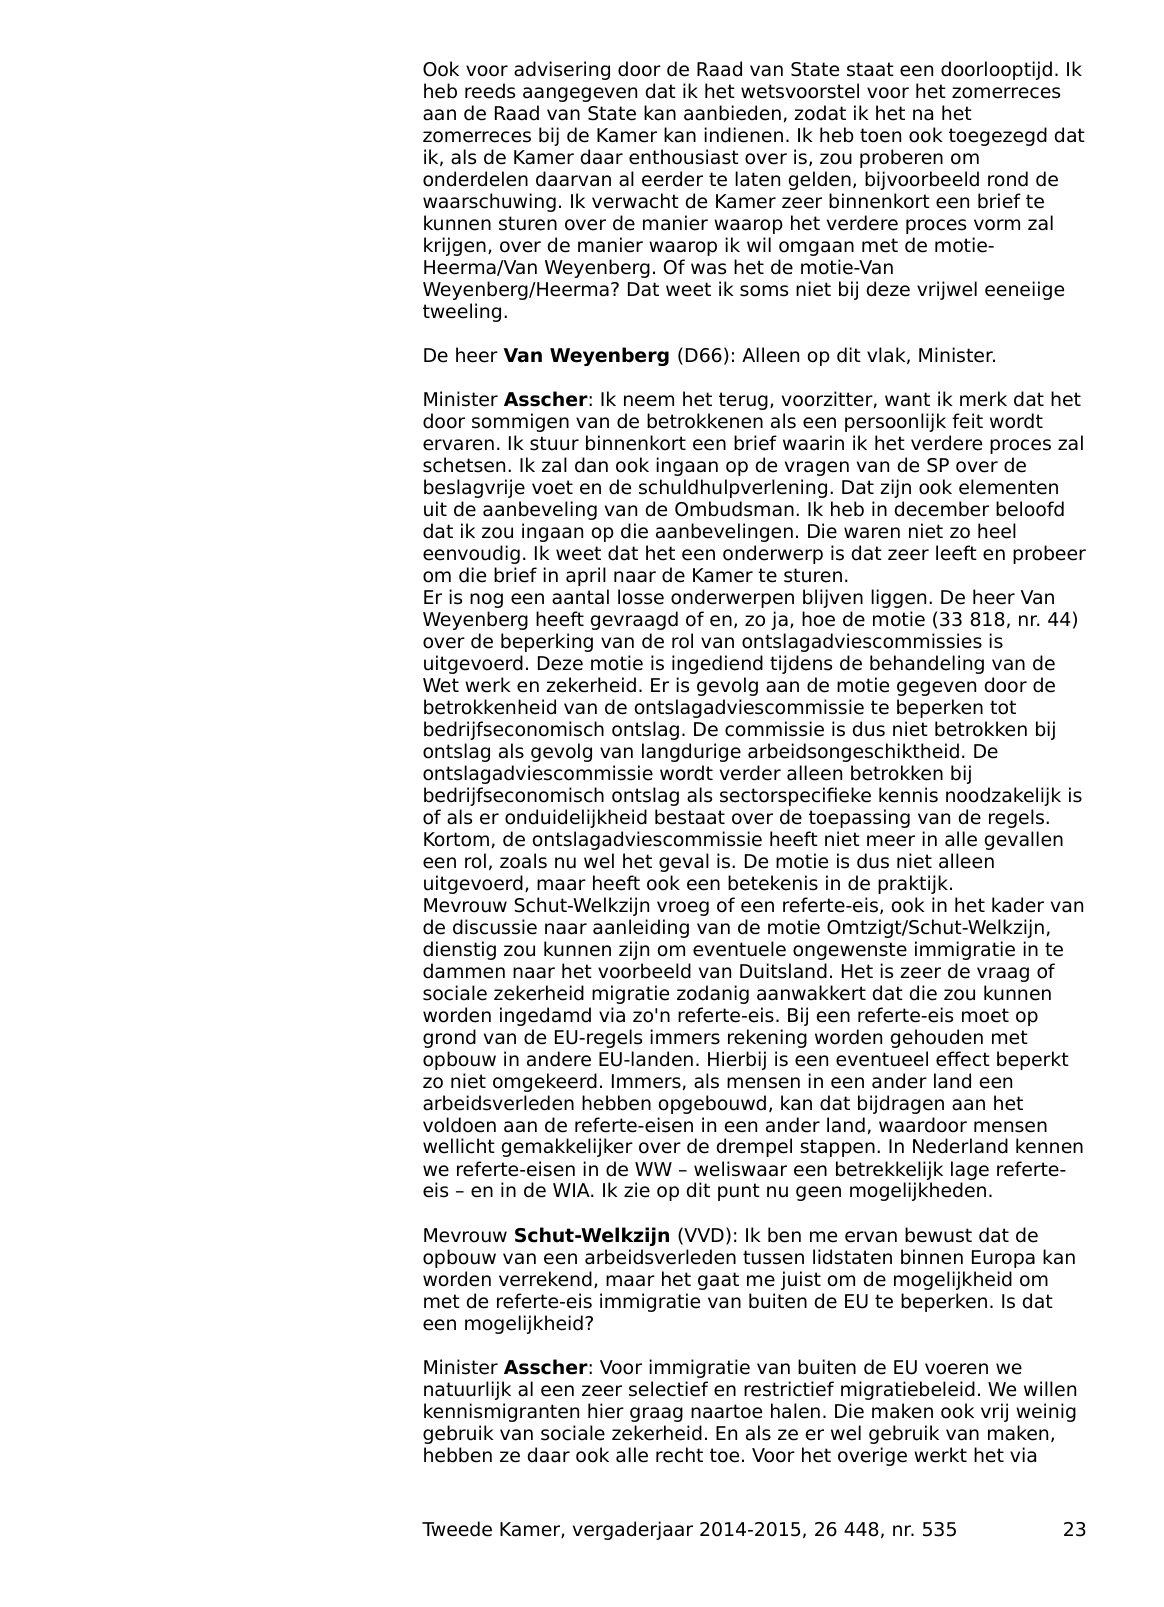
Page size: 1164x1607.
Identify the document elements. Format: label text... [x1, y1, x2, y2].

text De heer Van Weyenberg (D66): Alleen op dit vlak, Minister. [422, 345, 1087, 367]
text Ook voor advisering door de Raad van State staat een doorlooptijd. Ik heb reeds aangegeven dat ik het wetsvoorstel voor het zomerreces aan de Raad van State kan aanbieden, zodat ik het na het zomerreces bij de Kamer kan indienen. Ik heb toen ook toegezegd dat ik, als de Kamer daar enthousiast over is, zou proberen om onderdelen daarvan al eerder te laten gelden, bijvoorbeeld rond de waarschuwing. Ik verwacht de Kamer zeer binnenkort een brief te kunnen sturen over de manier waarop het verdere proces vorm zal krijgen, over de manier waarop ik wil omgaan met de motie-Heerma/Van Weyenberg. Of was het de motie-Van Weyenberg/Heerma? Dat weet ik soms niet bij deze vrijwel eeneiige tweeling. [422, 59, 1087, 323]
text Mevrouw Schut-Welkzijn vroeg of een referte-eis, ook in het kader van de discussie naar aanleiding van de motie Omtzigt/Schut-Welkzijn, dienstig zou kunnen zijn om eventuele ongewenste immigratie in te dammen naar het voorbeeld van Duitsland. Het is zeer de vraag of sociale zekerheid migratie zodanig aanwakkert dat die zou kunnen worden ingedamd via zo'n referte-eis. Bij een referte-eis moet op grond van de EU-regels immers rekening worden gehouden met opbouw in andere EU-landen. Hierbij is een eventueel effect beperkt zo niet omgekeerd. Immers, als mensen in een ander land een arbeidsverleden hebben opgebouwd, kan dat bijdragen aan het voldoen aan de referte-eisen in een ander land, waardoor mensen wellicht gemakkelijker over de drempel stappen. In Nederland kennen we referte-eisen in de WW – weliswaar een betrekkelijk lage referte-eis – en in de WIA. Ik zie op dit punt nu geen mogelijkheden. [422, 895, 1087, 1202]
text Mevrouw Schut-Welkzijn (VVD): Ik ben me ervan bewust dat de opbouw van een arbeidsverleden tussen lidstaten binnen Europa kan worden verrekend, maar het gaat me juist om de mogelijkheid om met de referte-eis immigratie van buiten de EU te beperken. Is dat een mogelijkheid? [422, 1224, 1087, 1334]
text Er is nog een aantal losse onderwerpen blijven liggen. De heer Van Weyenberg heeft gevraagd of en, zo ja, hoe de motie (33 818, nr. 44) over de beperking van de rol van ontslagadviescommissies is uitgevoerd. Deze motie is ingediend tijdens de behandeling van de Wet werk en zekerheid. Er is gevolg aan de motie gegeven door de betrokkenheid van de ontslagadviescommissie te beperken tot bedrijfseconomisch ontslag. De commissie is dus niet betrokken bij ontslag als gevolg van langdurige arbeidsongeschiktheid. De ontslagadviescommissie wordt verder alleen betrokken bij bedrijfseconomisch ontslag als sectorspecifieke kennis noodzakelijk is of als er onduidelijkheid bestaat over de toepassing van de regels. Kortom, de ontslagadviescommissie heeft niet meer in alle gevallen een rol, zoals nu wel het geval is. De motie is dus niet alleen uitgevoerd, maar heeft ook een betekenis in de praktijk. [422, 587, 1087, 895]
text Minister Asscher: Voor immigratie van buiten de EU voeren we natuurlijk al een zeer selectief en restrictief migratiebeleid. We willen kennismigranten hier graag naartoe halen. Die maken ook vrij weinig gebruik van sociale zekerheid. En als ze er wel gebruik van maken, hebben ze daar ook alle recht toe. Voor het overige werkt het via [422, 1357, 1087, 1467]
text Minister Asscher: Ik neem het terug, voorzitter, want ik merk dat het door sommigen van de betrokkenen als een persoonlijk feit wordt ervaren. Ik stuur binnenkort een brief waarin ik het verdere proces zal schetsen. Ik zal dan ook ingaan op de vragen van de SP over de beslagvrije voet en de schuldhulpverlening. Dat zijn ook elementen uit de aanbeveling van de Ombudsman. Ik heb in december beloofd dat ik zou ingaan op die aanbevelingen. Die waren niet zo heel eenvoudig. Ik weet dat het een onderwerp is dat zeer leeft en probeer om die brief in april naar de Kamer te sturen. [422, 389, 1087, 587]
